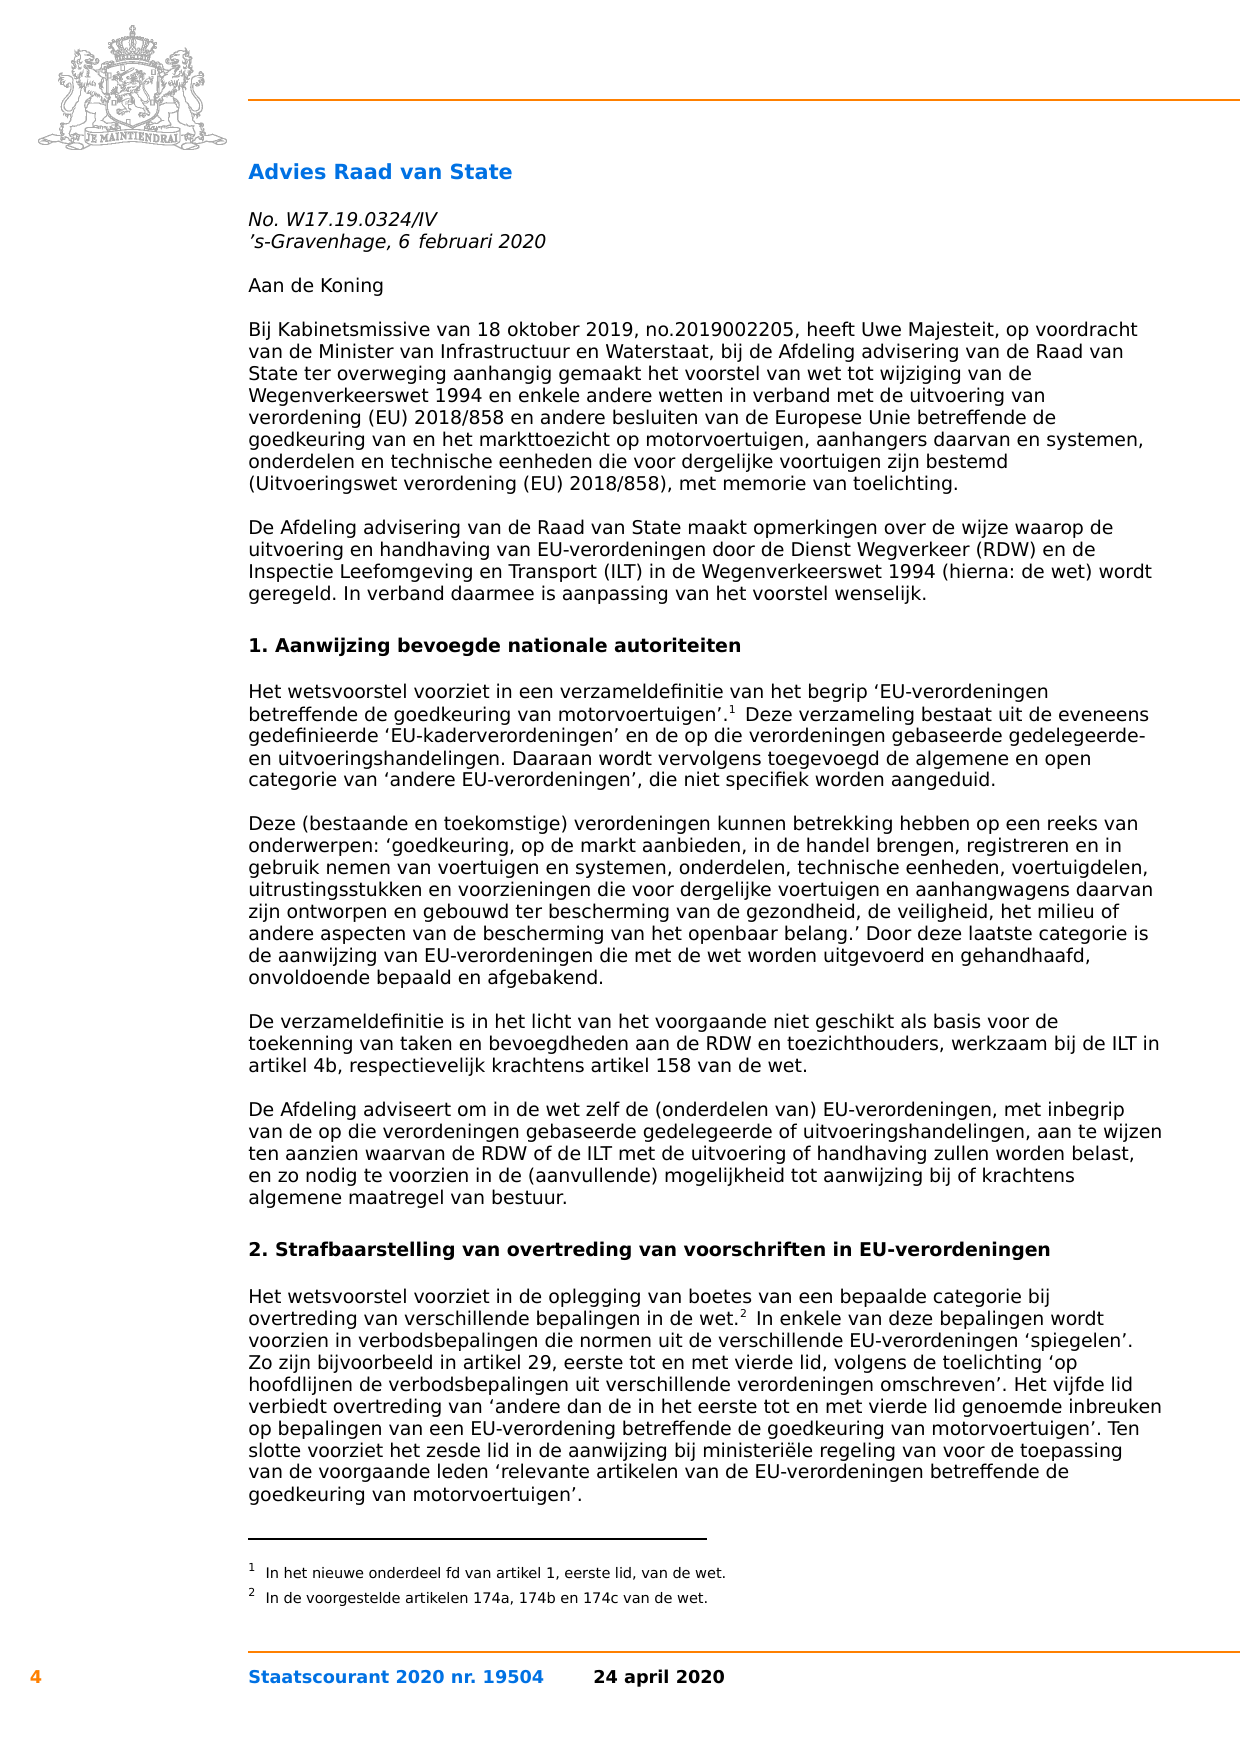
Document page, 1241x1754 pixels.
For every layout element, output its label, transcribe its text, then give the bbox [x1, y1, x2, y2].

text Aan de Koning [248, 275, 1163, 297]
subtitle Advies Raad van State [248, 160, 1163, 184]
text Bij Kabinetsmissive van 18 oktober 2019, no.2019002205, heeft Uwe Majesteit, op voordracht van de Minister van Infrastructuur en Waterstaat, bij de Afdeling advisering van de Raad van State ter overweging aanhangig gemaakt het voorstel van wet tot wijziging van de Wegenverkeerswet 1994 en enkele andere wetten in verband met de uitvoering van verordening (EU) 2018/858 en andere besluiten van de Europese Unie betreffende de goedkeuring van en het markttoezicht op motorvoertuigen, aanhangers daarvan en systemen, onderdelen en technische eenheden die voor dergelijke voortuigen zijn bestemd (Uitvoeringswet verordening (EU) 2018/858), met memorie van toelichting. [248, 319, 1163, 495]
text No. W17.19.0324/IV [248, 209, 1163, 231]
text Het wetsvoorstel voorziet in de oplegging van boetes van een bepaalde categorie bij overtreding van verschillende bepalingen in de wet. In enkele van deze bepalingen wordt voorzien in verbodsbepalingen die normen uit de verschillende EU-verordeningen ‘spiegelen’. Zo zijn bijvoorbeeld in artikel 29, eerste tot en met vierde lid, volgens de toelichting ‘op hoofdlijnen de verbodsbepalingen uit verschillende verordeningen omschreven’. Het vijfde lid verbiedt overtreding van ‘andere dan de in het eerste tot en met vierde lid genoemde inbreuken op bepalingen van een EU-verordening betreffende de goedkeuring van motorvoertuigen’. Ten slotte voorziet het zesde lid in de aanwijzing bij ministeriële regeling van voor de toepassing van de voorgaande leden ‘relevante artikelen van de EU-verordeningen betreffende de goedkeuring van motorvoertuigen’. [248, 1286, 1163, 1505]
text In de voorgestelde artikelen 174a, 174b en 174c van de wet. [248, 1586, 1163, 1608]
picture [38, 25, 227, 150]
text De Afdeling adviseert om in de wet zelf de (onderdelen van) EU-verordeningen, met inbegrip van de op die verordeningen gebaseerde gedelegeerde of uitvoeringshandelingen, aan te wijzen ten aanzien waarvan de RDW of de ILT met de uitvoering of handhaving zullen worden belast, en zo nodig te voorzien in de (aanvullende) mogelijkheid tot aanwijzing bij of krachtens algemene maatregel van bestuur. [248, 1099, 1163, 1209]
text De Afdeling advisering van de Raad van State maakt opmerkingen over de wijze waarop de uitvoering en handhaving van EU-verordeningen door de Dienst Wegverkeer (RDW) en de Inspectie Leefomgeving en Transport (ILT) in de Wegenverkeerswet 1994 (hierna: de wet) wordt geregeld. In verband daarmee is aanpassing van het voorstel wenselijk. [248, 517, 1163, 604]
text ’s-Gravenhage, 6 februari 2020 [248, 231, 1163, 253]
subtitle 2. Strafbaarstelling van overtreding van voorschriften in EU-verordeningen [248, 1239, 1163, 1261]
subtitle 1. Aanwijzing bevoegde nationale autoriteiten [248, 634, 1163, 656]
text Deze (bestaande en toekomstige) verordeningen kunnen betrekking hebben op een reeks van onderwerpen: ‘goedkeuring, op de markt aanbieden, in de handel brengen, registreren en in gebruik nemen van voertuigen en systemen, onderdelen, technische eenheden, voertuigdelen, uitrustingsstukken en voorzieningen die voor dergelijke voertuigen en aanhangwagens daarvan zijn ontworpen en gebouwd ter bescherming van de gezondheid, de veiligheid, het milieu of andere aspecten van de bescherming van het openbaar belang.’ Door deze laatste categorie is de aanwijzing van EU-verordeningen die met de wet worden uitgevoerd en gehandhaafd, onvoldoende bepaald en afgebakend. [248, 813, 1163, 989]
text In het nieuwe onderdeel fd van artikel 1, eerste lid, van de wet. [248, 1561, 1163, 1583]
text De verzameldefinitie is in het licht van het voorgaande niet geschikt als basis voor de toekenning van taken en bevoegdheden aan de RDW en toezichthouders, werkzaam bij de ILT in artikel 4b, respectievelijk krachtens artikel 158 van de wet. [248, 1011, 1163, 1077]
text Het wetsvoorstel voorziet in een verzameldefinitie van het begrip ‘EU-verordeningen betreffende de goedkeuring van motorvoertuigen’. Deze verzameling bestaat uit de eveneens gedefinieerde ‘EU-kaderverordeningen’ en de op die verordeningen gebaseerde gedelegeerde- en uitvoeringshandelingen. Daaraan wordt vervolgens toegevoegd de algemene en open categorie van ‘andere EU-verordeningen’, die niet specifiek worden aangeduid. [248, 681, 1163, 791]
